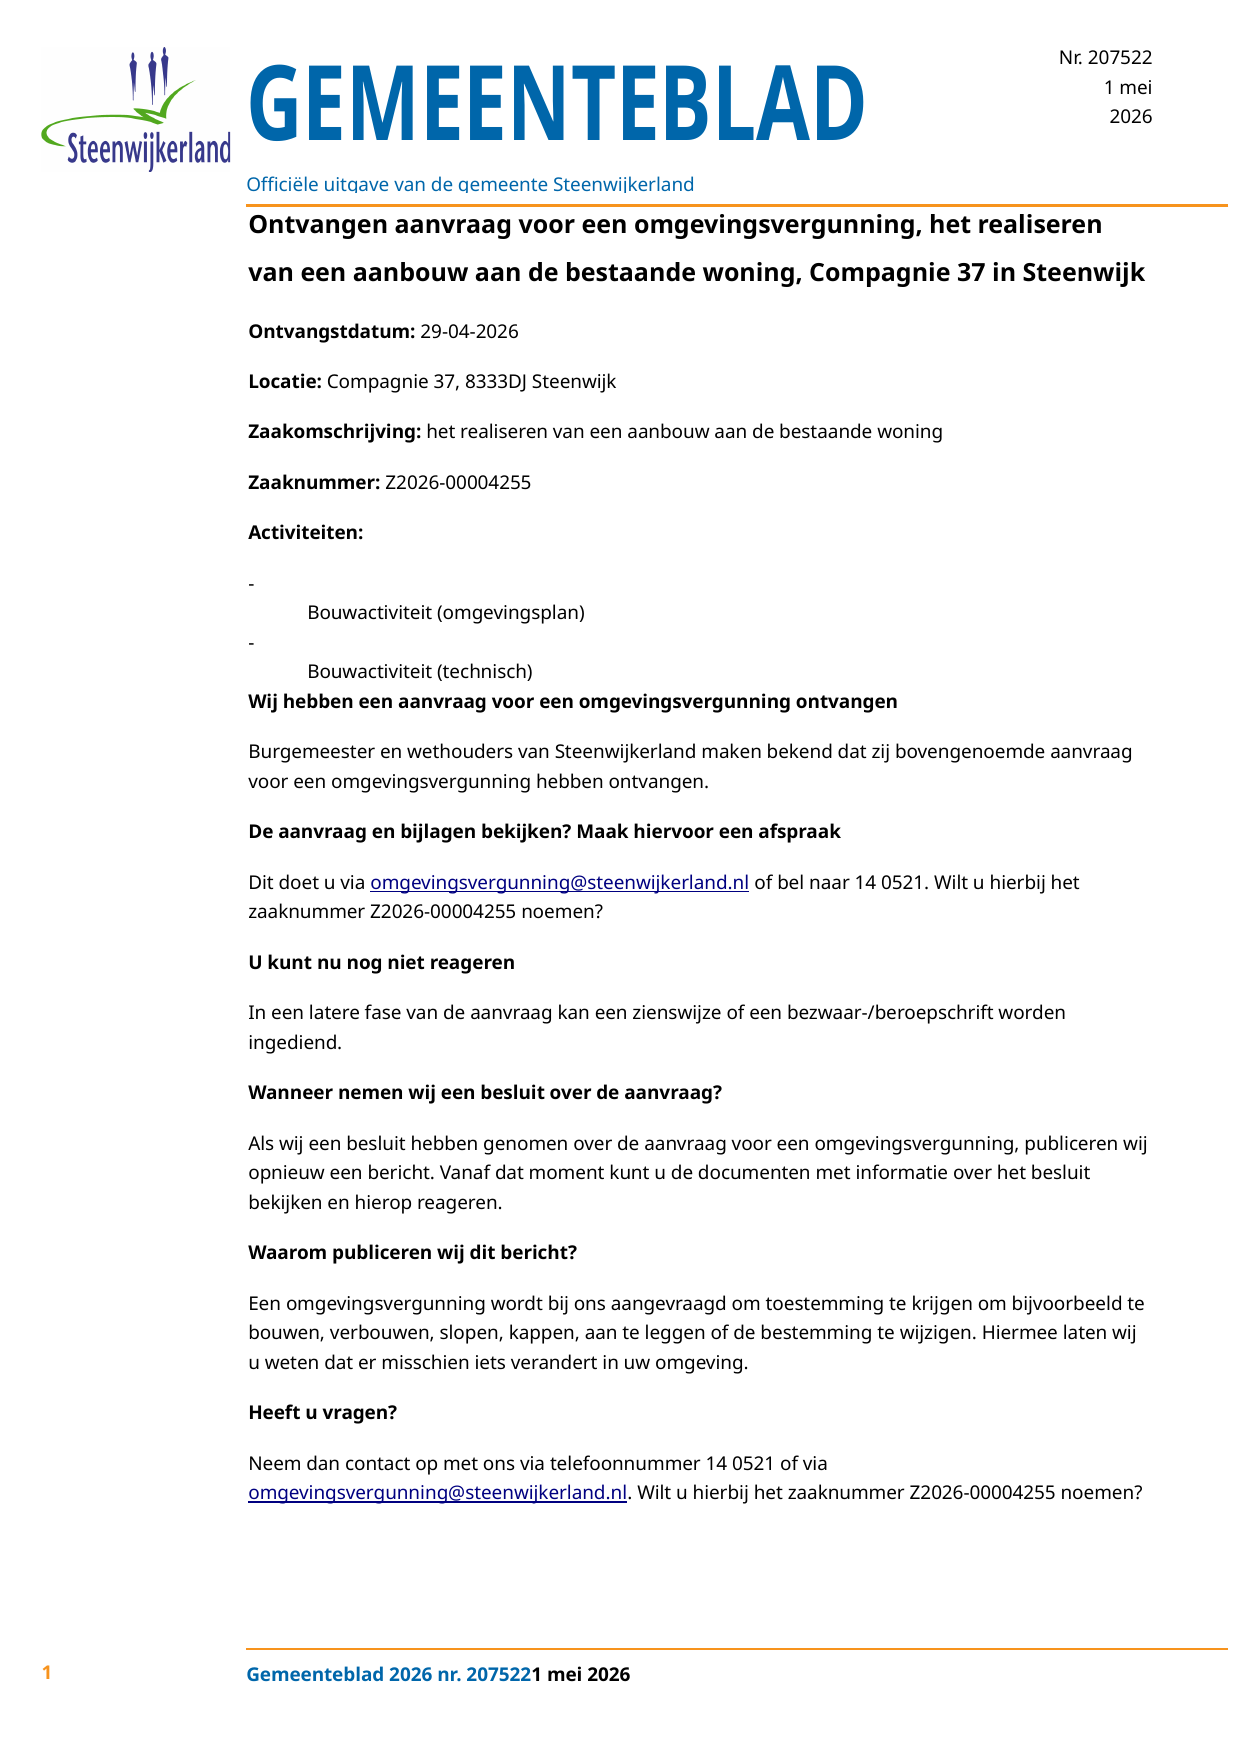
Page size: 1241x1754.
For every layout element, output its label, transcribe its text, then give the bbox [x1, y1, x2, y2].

text Dit doet u via omgevingsvergunning@steenwijkerland.nl of bel naar 14 0521. Wilt u hierbij het zaaknummer Z2026-00004255 noemen? [248, 869, 1152, 924]
text Als wij een besluit hebben genomen over de aanvraag voor een omgevingsvergunning, publiceren wij opnieuw een bericht. Vanaf dat moment kunt u de documenten met informatie over het besluit bekijken en hierop reageren. [248, 1130, 1152, 1215]
list Bouwactiviteit (omgevingsplan) [248, 599, 1152, 625]
text De aanvraag en bijlagen bekijken? Maak hiervoor een afspraak [248, 819, 1152, 844]
text In een latere fase van de aanvraag kan een zienswijze of een bezwaar-/beroepschrift worden ingediend. [248, 999, 1152, 1055]
text Wanneer nemen wij een besluit over de aanvraag? [248, 1079, 1152, 1105]
text Ontvangen aanvraag voor een omgevingsvergunning, het realiseren van een aanbouw aan de bestaande woning, Compagnie 37 in Steenwijk [248, 207, 1152, 288]
text Zaaknummer: Z2026-00004255 [248, 469, 1152, 495]
text Zaakomschrijving: het realiseren van een aanbouw aan de bestaande woning [248, 419, 1152, 444]
text Activiteiten: [248, 519, 1152, 545]
list Bouwactiviteit (technisch) [248, 659, 1152, 684]
text Heeft u vragen? [248, 1399, 1152, 1425]
text Burgemeester en wethouders van Steenwijkerland maken bekend dat zij bovengenoemde aanvraag voor een omgevingsvergunning hebben ontvangen. [248, 739, 1152, 794]
text Wij hebben een aanvraag voor een omgevingsvergunning ontvangen [248, 688, 1152, 714]
text U kunt nu nog niet reageren [248, 949, 1152, 975]
text Ontvangstdatum: 29-04-2026 [248, 318, 1152, 344]
picture [41, 47, 231, 172]
text Neem dan contact op met ons via telefoonnummer 14 0521 of via omgevingsvergunning@steenwijkerland.nl. Wilt u hierbij het zaaknummer Z2026-00004255 noemen? [248, 1450, 1152, 1505]
text Een omgevingsvergunning wordt bij ons aangevraagd om toestemming te krijgen om bijvoorbeeld te bouwen, verbouwen, slopen, kappen, aan te leggen of de bestemming te wijzigen. Hiermee laten wij u weten dat er misschien iets verandert in uw omgeving. [248, 1290, 1152, 1375]
text Waarom publiceren wij dit bericht? [248, 1239, 1152, 1265]
text Locatie: Compagnie 37, 8333DJ Steenwijk [248, 368, 1152, 394]
